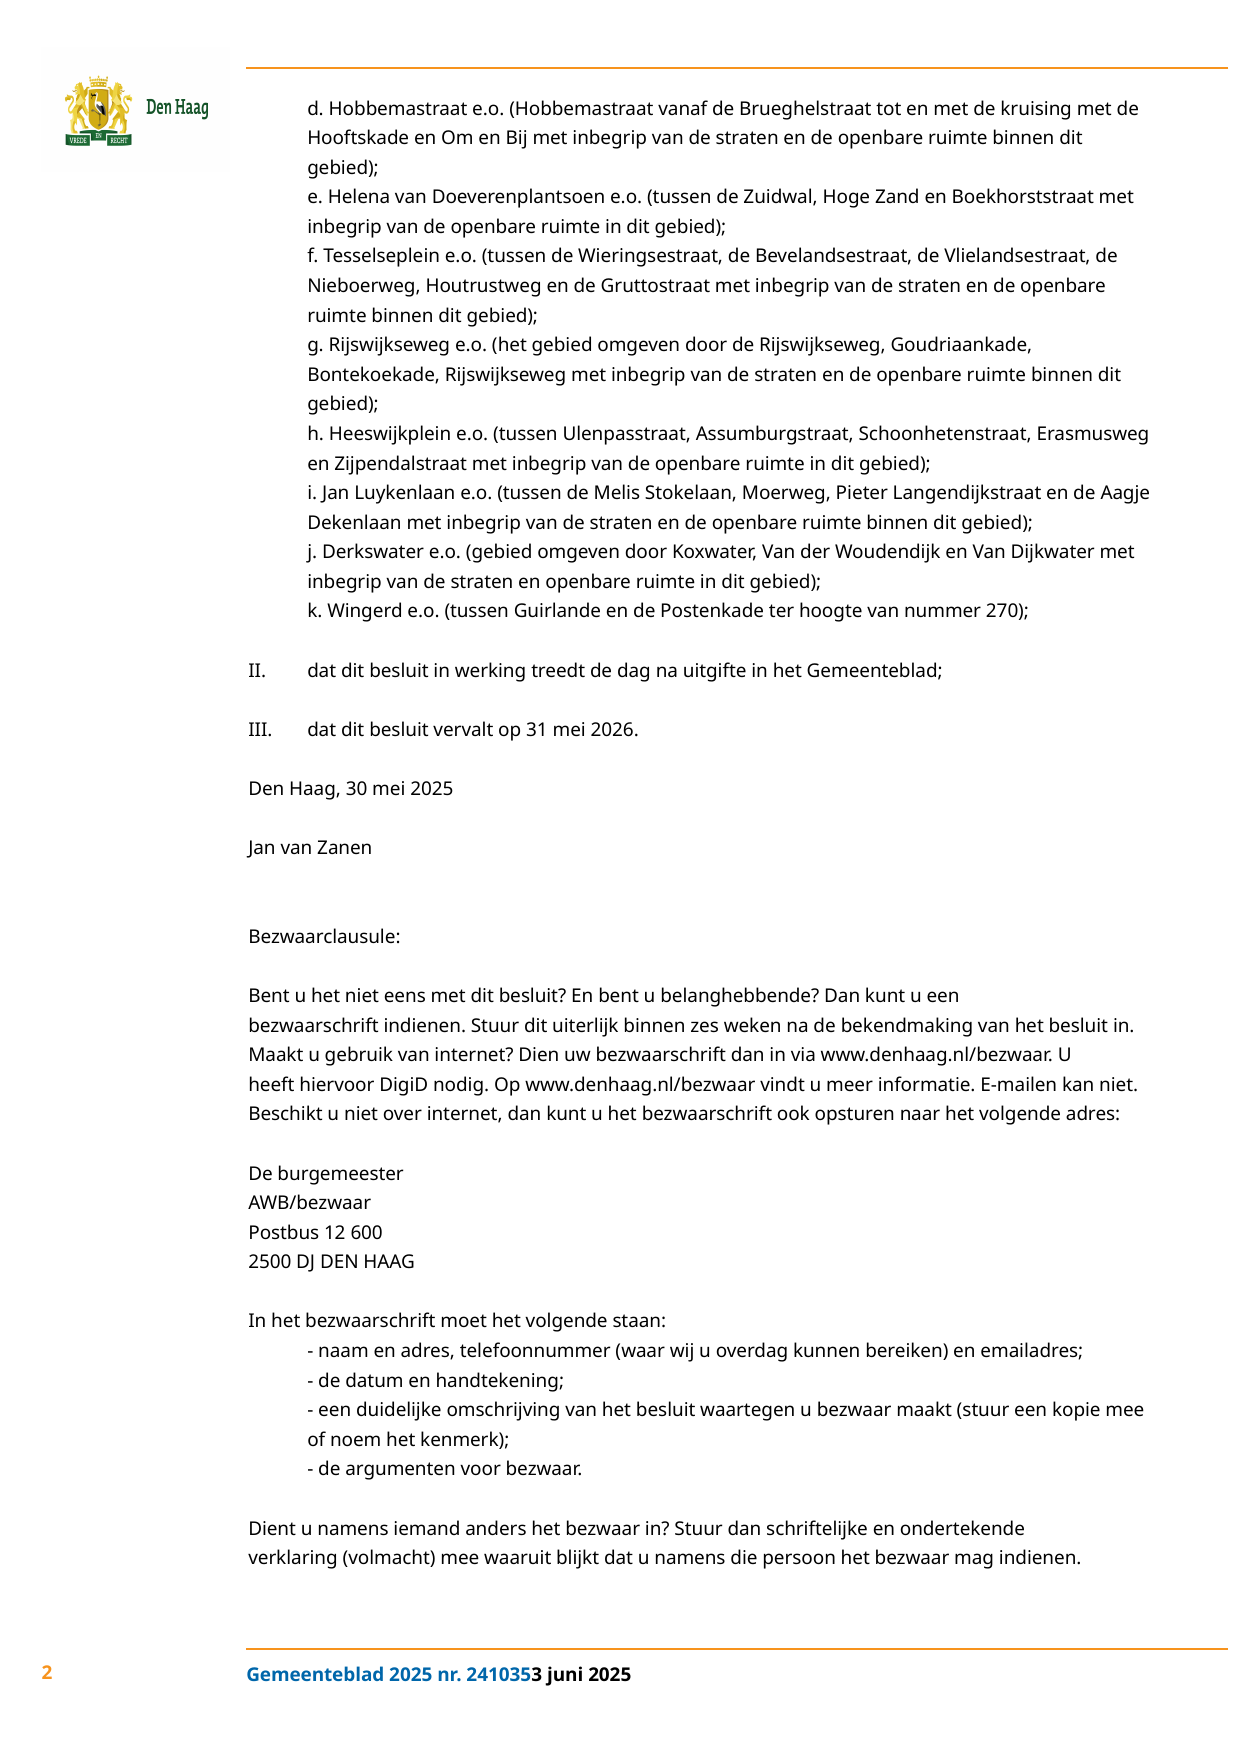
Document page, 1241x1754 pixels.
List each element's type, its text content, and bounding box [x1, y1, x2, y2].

text De burgemeester [248, 1160, 1152, 1186]
text Beschikt u niet over internet, dan kunt u het bezwaarschrift ook opsturen naar het volgende adres: [248, 1101, 1152, 1126]
text Dient u namens iemand anders het bezwaar in? Stuur dan schriftelijke en ondertekende verklaring (volmacht) mee waaruit blijkt dat u namens die persoon het bezwaar mag indienen. [248, 1515, 1152, 1570]
list - naam en adres, telefoonnummer (waar wij u overdag kunnen bereiken) en emailadres; [248, 1337, 1152, 1363]
text Jan van Zanen [248, 834, 1152, 860]
list h. Heeswijkplein e.o. (tussen Ulenpasstraat, Assumburgstraat, Schoonhetenstraat, Erasmusweg en Zijpendalstraat met inbegrip van de openbare ruimte in dit gebied); [248, 420, 1152, 476]
picture [41, 47, 231, 172]
text Bezwaarclausule: [248, 923, 1152, 949]
text Maakt u gebruik van internet? Dien uw bezwaarschrift dan in via www.denhaag.nl/bezwaar. U heeft hiervoor DigiD nodig. Op www.denhaag.nl/bezwaar vindt u meer informatie. E-mailen kan niet. [248, 1041, 1152, 1097]
text Den Haag, 30 mei 2025 [248, 775, 1152, 801]
text 2500 DJ DEN HAAG [248, 1248, 1152, 1274]
text AWB/bezwaar [248, 1189, 1152, 1215]
list k. Wingerd e.o. (tussen Guirlande en de Postenkade ter hoogte van nummer 270); [248, 598, 1152, 623]
text In het bezwaarschrift moet het volgende staan: [248, 1308, 1152, 1333]
list d. Hobbemastraat e.o. (Hobbemastraat vanaf de Brueghelstraat tot en met de kruising met de Hooftskade en Om en Bij met inbegrip van de straten en de openbare ruimte binnen dit gebied); [248, 95, 1152, 180]
list g. Rijswijkseweg e.o. (het gebied omgeven door de Rijswijkseweg, Goudriaankade, Bontekoekade, Rijswijkseweg met inbegrip van de straten en de openbare ruimte binnen dit gebied); [248, 331, 1152, 416]
list j. Derkswater e.o. (gebied omgeven door Koxwater, Van der Woudendijk en Van Dijkwater met inbegrip van de straten en openbare ruimte in dit gebied); [248, 538, 1152, 594]
list - een duidelijke omschrijving van het besluit waartegen u bezwaar maakt (stuur een kopie mee of noem het kenmerk); [248, 1396, 1152, 1452]
list - de argumenten voor bezwaar. [248, 1456, 1152, 1481]
list dat dit besluit vervalt op 31 mei 2026. [248, 716, 1152, 742]
list - de datum en handtekening; [248, 1367, 1152, 1393]
text Bent u het niet eens met dit besluit? En bent u belanghebbende? Dan kunt u een bezwaarschrift indienen. Stuur dit uiterlijk binnen zes weken na de bekendmaking van het besluit in. [248, 982, 1152, 1038]
list f. Tesselseplein e.o. (tussen de Wieringsestraat, de Bevelandsestraat, de Vlielandsestraat, de Nieboerweg, Houtrustweg en de Gruttostraat met inbegrip van de straten en de openbare ruimte binnen dit gebied); [248, 243, 1152, 328]
list i. Jan Luykenlaan e.o. (tussen de Melis Stokelaan, Moerweg, Pieter Langendijkstraat en de Aagje Dekenlaan met inbegrip van de straten en de openbare ruimte binnen dit gebied); [248, 479, 1152, 535]
list dat dit besluit in werking treedt de dag na uitgifte in het Gemeenteblad; [248, 657, 1152, 683]
list e. Helena van Doeverenplantsoen e.o. (tussen de Zuidwal, Hoge Zand en Boekhorststraat met inbegrip van de openbare ruimte in dit gebied); [248, 183, 1152, 239]
text Postbus 12 600 [248, 1219, 1152, 1245]
